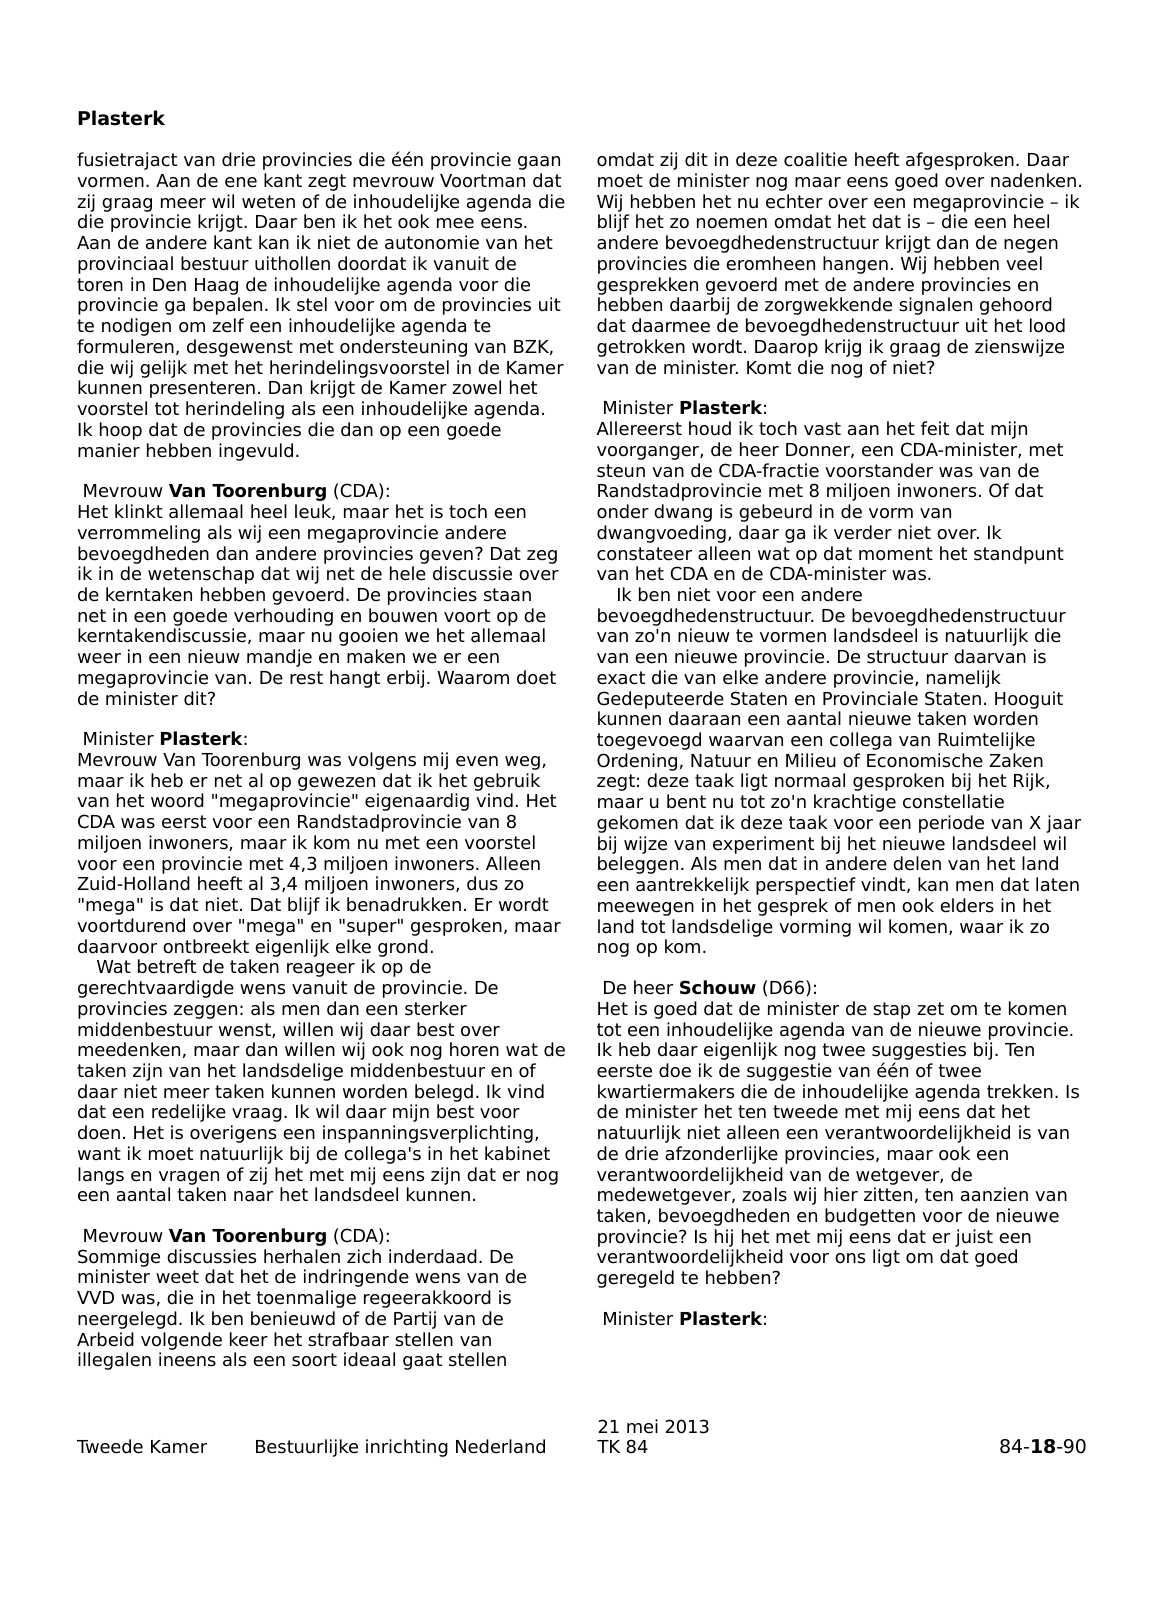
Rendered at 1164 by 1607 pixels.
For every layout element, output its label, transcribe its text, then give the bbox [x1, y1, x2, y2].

text Het is goed dat de minister de stap zet om te komen tot een inhoudelijke agenda van de nieuwe provincie. Ik heb daar eigenlijk nog twee suggesties bij. Ten eerste doe ik de suggestie van één of twee kwartiermakers die de inhoudelijke agenda trekken. Is de minister het ten tweede met mij eens dat het natuurlijk niet alleen een verantwoordelijkheid is van de drie afzonderlijke provincies, maar ook een verantwoordelijkheid van de wetgever, de medewetgever, zoals wij hier zitten, ten aanzien van taken, bevoegdheden en budgetten voor de nieuwe provincie? Is hij het met mij eens dat er juist een verantwoordelijkheid voor ons ligt om dat goed geregeld te hebben? [596, 999, 1087, 1289]
text De heer Schouw (D66): [596, 978, 1087, 999]
text Minister Plasterk: [596, 1309, 1087, 1329]
text Allereerst houd ik toch vast aan het feit dat mijn voorganger, de heer Donner, een CDA-minister, met steun van de CDA-fractie voorstander was van de Randstadprovincie met 8 miljoen inwoners. Of dat onder dwang is gebeurd in de vorm van dwangvoeding, daar ga ik verder niet over. Ik constateer alleen wat op dat moment het standpunt van het CDA en de CDA-minister was. [596, 419, 1087, 585]
text Mevrouw Van Toorenburg was volgens mij even weg, maar ik heb er net al op gewezen dat ik het gebruik van het woord "megaprovincie" eigenaardig vind. Het CDA was eerst voor een Randstadprovincie van 8 miljoen inwoners, maar ik kom nu met een voorstel voor een provincie met 4,3 miljoen inwoners. Alleen Zuid-Holland heeft al 3,4 miljoen inwoners, dus zo "mega" is dat niet. Dat blijf ik benadrukken. Er wordt voortdurend over "mega" en "super" gesproken, maar daarvoor ontbreekt eigenlijk elke grond. [77, 750, 567, 957]
text Ik ben niet voor een andere bevoegdhedenstructuur. De bevoegdhedenstructuur van zo'n nieuw te vormen landsdeel is natuurlijk die van een nieuwe provincie. De structuur daarvan is exact die van elke andere provincie, namelijk Gedeputeerde Staten en Provinciale Staten. Hooguit kunnen daaraan een aantal nieuwe taken worden toegevoegd waarvan een collega van Ruimtelijke Ordening, Natuur en Milieu of Economische Zaken zegt: deze taak ligt normaal gesproken bij het Rijk, maar u bent nu tot zo'n krachtige constellatie gekomen dat ik deze taak voor een periode van X jaar bij wijze van experiment bij het nieuwe landsdeel wil beleggen. Als men dat in andere delen van het land een aantrekkelijk perspectief vindt, kan men dat laten meewegen in het gesprek of men ook elders in het land tot landsdelige vorming wil komen, waar ik zo nog op kom. [596, 585, 1087, 958]
text Minister Plasterk: [77, 729, 567, 750]
text Mevrouw Van Toorenburg (CDA): [77, 481, 567, 502]
text Sommige discussies herhalen zich inderdaad. De minister weet dat het de indringende wens van de VVD was, die in het toenmalige regeerakkoord is neergelegd. Ik ben benieuwd of de Partij van de Arbeid volgende keer het strafbaar stellen van illegalen ineens als een soort ideaal gaat stellen [77, 1247, 567, 1371]
text Minister Plasterk: [596, 398, 1087, 419]
text omdat zij dit in deze coalitie heeft afgesproken. Daar moet de minister nog maar eens goed over nadenken. Wij hebben het nu echter over een megaprovincie – ik blijf het zo noemen omdat het dat is – die een heel andere bevoegdhedenstructuur krijgt dan de negen provincies die eromheen hangen. Wij hebben veel gesprekken gevoerd met de andere provincies en hebben daarbij de zorgwekkende signalen gehoord dat daarmee de bevoegdhedenstructuur uit het lood getrokken wordt. Daarop krijg ik graag de zienswijze van de minister. Komt die nog of niet? [596, 150, 1087, 378]
text Mevrouw Van Toorenburg (CDA): [77, 1226, 567, 1247]
text Wat betreft de taken reageer ik op de gerechtvaardigde wens vanuit de provincie. De provincies zeggen: als men dan een sterker middenbestuur wenst, willen wij daar best over meedenken, maar dan willen wij ook nog horen wat de taken zijn van het landsdelige middenbestuur en of daar niet meer taken kunnen worden belegd. Ik vind dat een redelijke vraag. Ik wil daar mijn best voor doen. Het is overigens een inspanningsverplichting, want ik moet natuurlijk bij de collega's in het kabinet langs en vragen of zij het met mij eens zijn dat er nog een aantal taken naar het landsdeel kunnen. [77, 957, 567, 1206]
text fusietrajact van drie provincies die één provincie gaan vormen. Aan de ene kant zegt mevrouw Voortman dat zij graag meer wil weten of de inhoudelijke agenda die die provincie krijgt. Daar ben ik het ook mee eens. Aan de andere kant kan ik niet de autonomie van het provinciaal bestuur uithollen doordat ik vanuit de toren in Den Haag de inhoudelijke agenda voor die provincie ga bepalen. Ik stel voor om de provincies uit te nodigen om zelf een inhoudelijke agenda te formuleren, desgewenst met ondersteuning van BZK, die wij gelijk met het herindelingsvoorstel in de Kamer kunnen presenteren. Dan krijgt de Kamer zowel het voorstel tot herindeling als een inhoudelijke agenda. Ik hoop dat de provincies die dan op een goede manier hebben ingevuld. [77, 150, 567, 461]
text Het klinkt allemaal heel leuk, maar het is toch een verrommeling als wij een megaprovincie andere bevoegdheden dan andere provincies geven? Dat zeg ik in de wetenschap dat wij net de hele discussie over de kerntaken hebben gevoerd. De provincies staan net in een goede verhouding en bouwen voort op de kerntakendiscussie, maar nu gooien we het allemaal weer in een nieuw mandje en maken we er een megaprovincie van. De rest hangt erbij. Waarom doet de minister dit? [77, 502, 567, 709]
